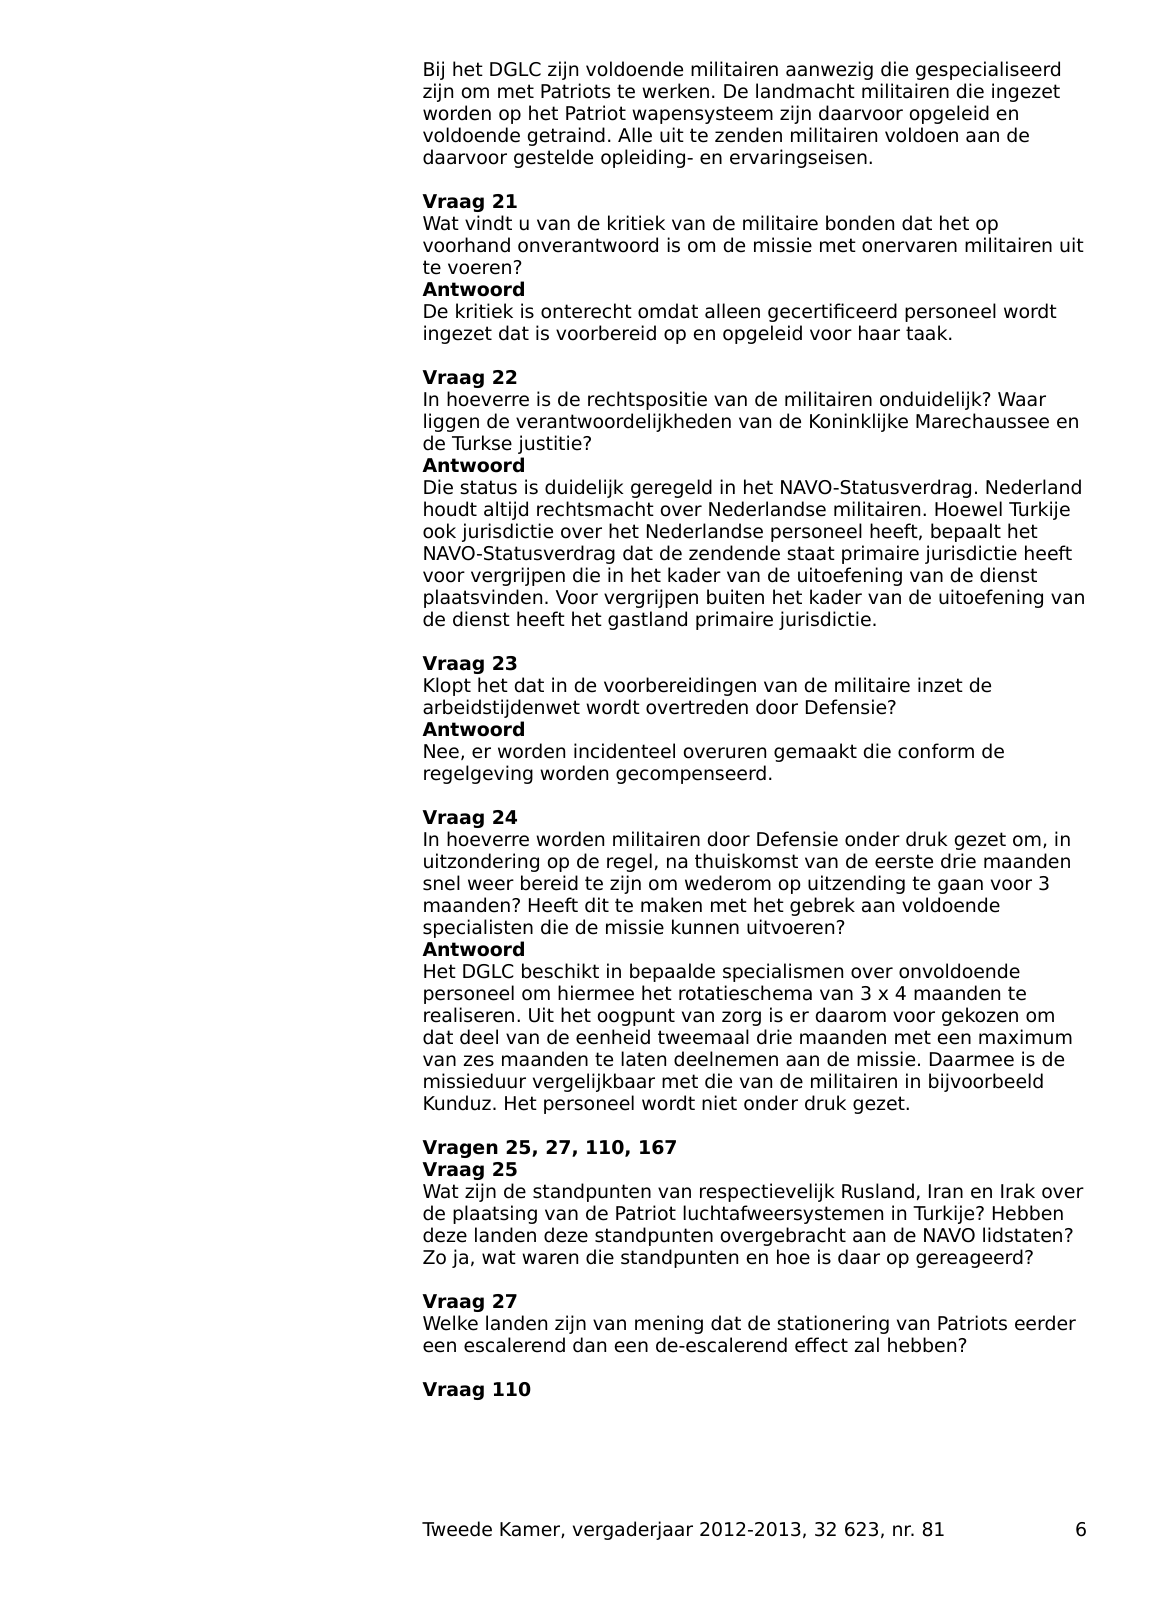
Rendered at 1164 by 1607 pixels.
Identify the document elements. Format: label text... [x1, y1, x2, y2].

text Het DGLC beschikt in bepaalde specialismen over onvoldoende personeel om hiermee het rotatieschema van 3 x 4 maanden te realiseren. Uit het oogpunt van zorg is er daarom voor gekozen om dat deel van de eenheid tweemaal drie maanden met een maximum van zes maanden te laten deelnemen aan de missie. Daarmee is de missieduur vergelijkbaar met die van de militairen in bijvoorbeeld Kunduz. Het personeel wordt niet onder druk gezet. [422, 961, 1087, 1115]
text Wat zijn de standpunten van respectievelijk Rusland, Iran en Irak over de plaatsing van de Patriot luchtafweersystemen in Turkije? Hebben deze landen deze standpunten overgebracht aan de NAVO lidstaten? Zo ja, wat waren die standpunten en hoe is daar op gereageerd? [422, 1181, 1087, 1269]
text Vraag 24 [422, 807, 1087, 829]
text Vragen 25, 27, 110, 167 [422, 1137, 1087, 1159]
text Welke landen zijn van mening dat de stationering van Patriots eerder een escalerend dan een de-escalerend effect zal hebben? [422, 1313, 1087, 1357]
text Antwoord [422, 279, 1087, 301]
text De kritiek is onterecht omdat alleen gecertificeerd personeel wordt ingezet dat is voorbereid op en opgeleid voor haar taak. [422, 301, 1087, 345]
text Wat vindt u van de kritiek van de militaire bonden dat het op voorhand onverantwoord is om de missie met onervaren militairen uit te voeren? [422, 213, 1087, 279]
text In hoeverre is de rechtspositie van de militairen onduidelijk? Waar liggen de verantwoordelijkheden van de Koninklijke Marechaussee en de Turkse justitie? [422, 389, 1087, 455]
text Vraag 27 [422, 1291, 1087, 1313]
text Antwoord [422, 939, 1087, 961]
text Vraag 21 [422, 191, 1087, 213]
text Klopt het dat in de voorbereidingen van de militaire inzet de arbeidstijdenwet wordt overtreden door Defensie? [422, 675, 1087, 719]
text Vraag 23 [422, 653, 1087, 675]
text Bij het DGLC zijn voldoende militairen aanwezig die gespecialiseerd zijn om met Patriots te werken. De landmacht militairen die ingezet worden op het Patriot wapensysteem zijn daarvoor opgeleid en voldoende getraind. Alle uit te zenden militairen voldoen aan de daarvoor gestelde opleiding- en ervaringseisen. [422, 59, 1087, 169]
text Vraag 22 [422, 367, 1087, 389]
text Nee, er worden incidenteel overuren gemaakt die conform de regelgeving worden gecompenseerd. [422, 741, 1087, 785]
text In hoeverre worden militairen door Defensie onder druk gezet om, in uitzondering op de regel, na thuiskomst van de eerste drie maanden snel weer bereid te zijn om wederom op uitzending te gaan voor 3 maanden? Heeft dit te maken met het gebrek aan voldoende specialisten die de missie kunnen uitvoeren? [422, 829, 1087, 939]
text Antwoord [422, 455, 1087, 477]
text Antwoord [422, 719, 1087, 741]
text Vraag 110 [422, 1379, 1087, 1401]
text Die status is duidelijk geregeld in het NAVO-Statusverdrag. Nederland houdt altijd rechtsmacht over Nederlandse militairen. Hoewel Turkije ook jurisdictie over het Nederlandse personeel heeft, bepaalt het NAVO-Statusverdrag dat de zendende staat primaire jurisdictie heeft voor vergrijpen die in het kader van de uitoefening van de dienst plaatsvinden. Voor vergrijpen buiten het kader van de uitoefening van de dienst heeft het gastland primaire jurisdictie. [422, 477, 1087, 631]
text Vraag 25 [422, 1159, 1087, 1181]
